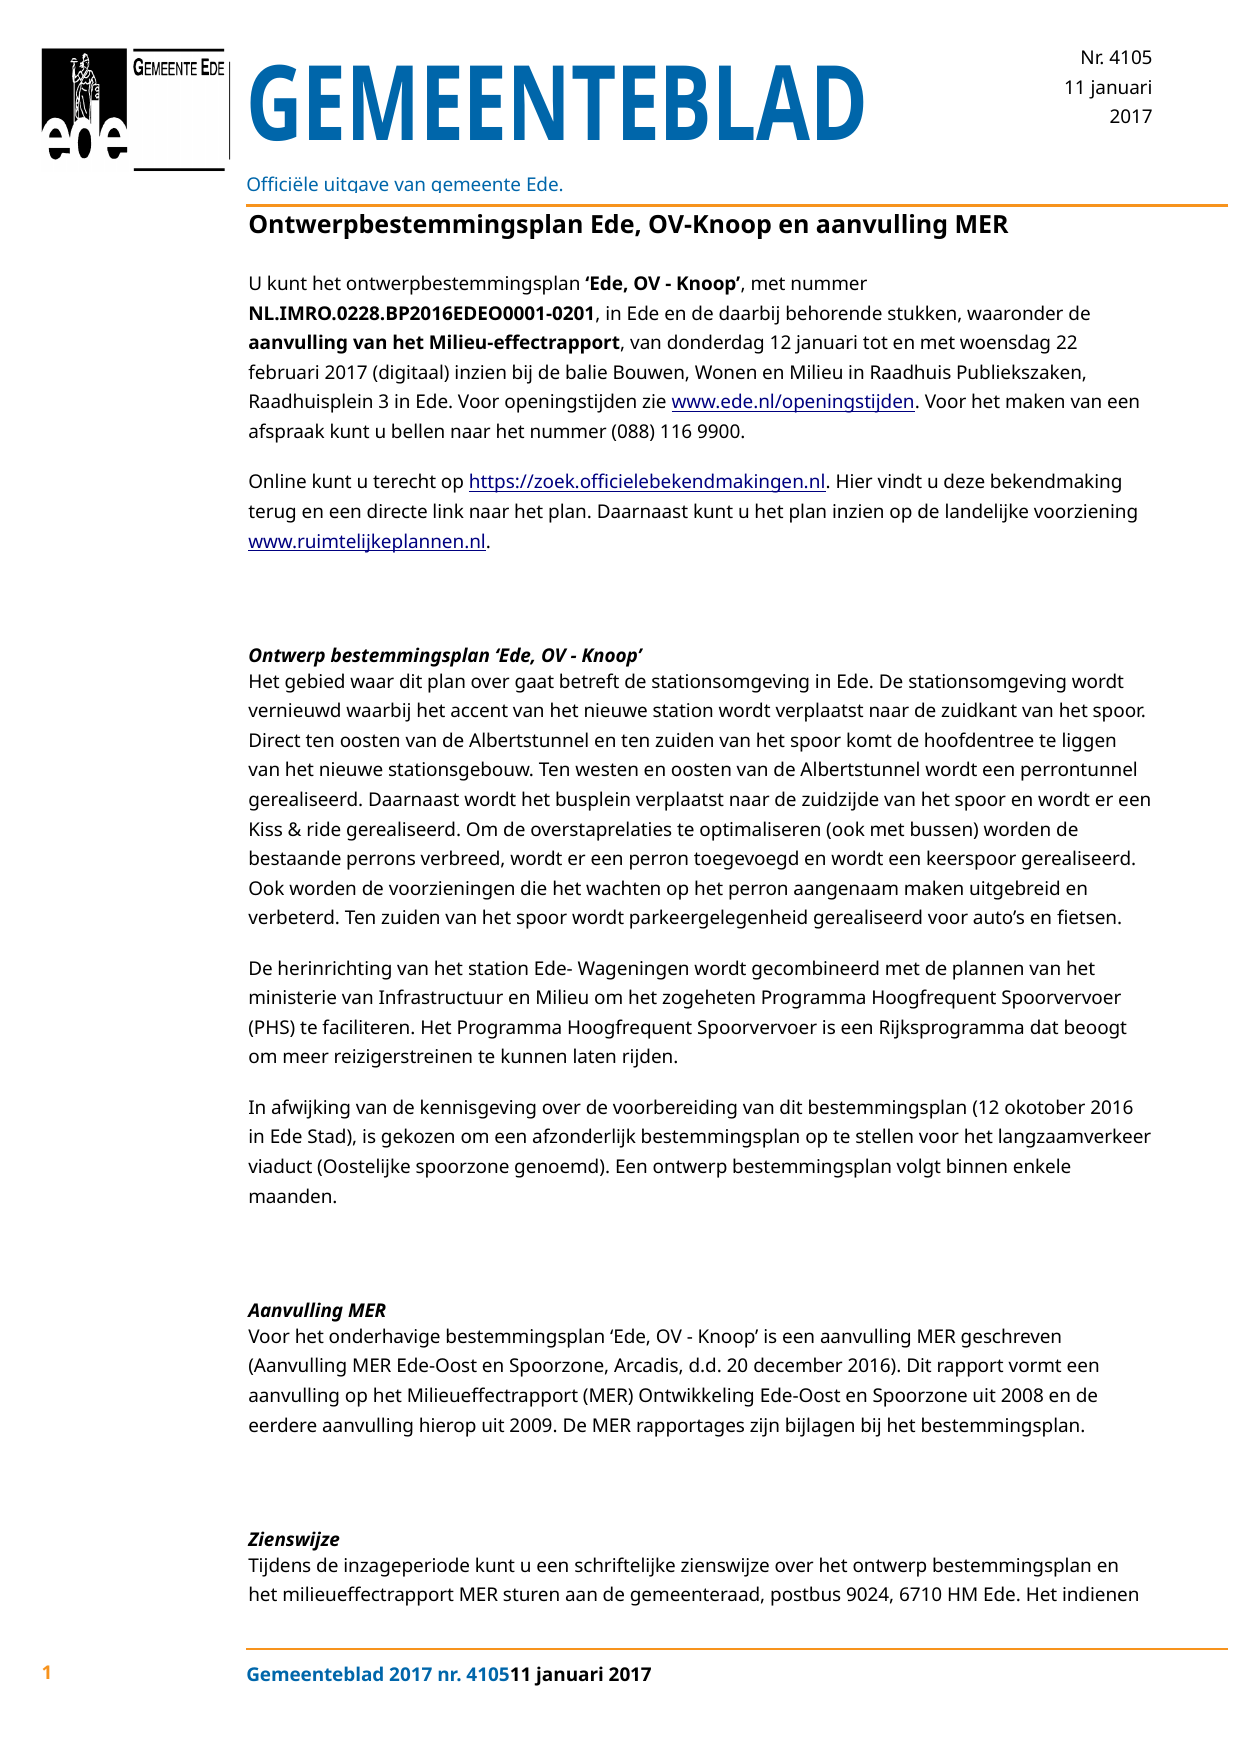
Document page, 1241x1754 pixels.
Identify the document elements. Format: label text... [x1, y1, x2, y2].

text Voor het onderhavige bestemmingsplan ‘Ede, OV - Knoop’ is een aanvulling MER geschreven (Aanvulling MER Ede-Oost en Spoorzone, Arcadis, d.d. 20 december 2016). Dit rapport vormt een aanvulling op het Milieueffectrapport (MER) Ontwikkeling Ede-Oost en Spoorzone uit 2008 en de eerdere aanvulling hierop uit 2009. De MER rapportages zijn bijlagen bij het bestemmingsplan. [248, 1323, 1152, 1437]
text De herinrichting van het station Ede- Wageningen wordt gecombineerd met de plannen van het ministerie van Infrastructuur en Milieu om het zogeheten Programma Hoogfrequent Spoorvervoer (PHS) te faciliteren. Het Programma Hoogfrequent Spoorvervoer is een Rijksprogramma dat beoogt om meer reizigerstreinen te kunnen laten rijden. [248, 955, 1152, 1069]
picture [41, 47, 231, 172]
text Online kunt u terecht op https://zoek.officielebekendmakingen.nl. Hier vindt u deze bekendmaking terug en een directe link naar het plan. Daarnaast kunt u het plan inzien op de landelijke voorziening www.ruimtelijkeplannen.nl. [248, 469, 1152, 553]
text Ontwerpbestemmingsplan Ede, OV-Knoop en aanvulling MER [248, 207, 1152, 241]
text Aanvulling MER [248, 1297, 1152, 1323]
text Het gebied waar dit plan over gaat betreft de stationsomgeving in Ede. De stationsomgeving wordt vernieuwd waarbij het accent van het nieuwe station wordt verplaatst naar de zuidkant van het spoor. Direct ten oosten van de Albertstunnel en ten zuiden van het spoor komt de hoofdentree te liggen van het nieuwe stationsgebouw. Ten westen en oosten van de Albertstunnel wordt een perrontunnel gerealiseerd. Daarnaast wordt het busplein verplaatst naar de zuidzijde van het spoor en wordt er een Kiss & ride gerealiseerd. Om de overstaprelaties te optimaliseren (ook met bussen) worden de bestaande perrons verbreed, wordt er een perron toegevoegd en wordt een keerspoor gerealiseerd. Ook worden de voorzieningen die het wachten op het perron aangenaam maken uitgebreid en verbeterd. Ten zuiden van het spoor wordt parkeergelegenheid gerealiseerd voor auto’s en fietsen. [248, 668, 1152, 930]
text Tijdens de inzageperiode kunt u een schriftelijke zienswijze over het ontwerp bestemmingsplan en het milieueffectrapport MER sturen aan de gemeenteraad, postbus 9024, 6710 HM Ede. Het indienen [248, 1552, 1152, 1607]
text Zienswijze [248, 1526, 1152, 1552]
text U kunt het ontwerpbestemmingsplan ‘Ede, OV - Knoop’, met nummer NL.IMRO.0228.BP2016EDEO0001-0201, in Ede en de daarbij behorende stukken, waaronder de aanvulling van het Milieu-effectrapport, van donderdag 12 januari tot en met woensdag 22 februari 2017 (digitaal) inzien bij de balie Bouwen, Wonen en Milieu in Raadhuis Publiekszaken, Raadhuisplein 3 in Ede. Voor openingstijden zie www.ede.nl/openingstijden. Voor het maken van een afspraak kunt u bellen naar het nummer (088) 116 9900. [248, 270, 1152, 444]
text In afwijking van de kennisgeving over de voorbereiding van dit bestemmingsplan (12 okotober 2016 in Ede Stad), is gekozen om een afzonderlijk bestemmingsplan op te stellen voor het langzaamverkeer viaduct (Oostelijke spoorzone genoemd). Een ontwerp bestemmingsplan volgt binnen enkele maanden. [248, 1094, 1152, 1209]
text Ontwerp bestemmingsplan ‘Ede, OV - Knoop’ [248, 642, 1152, 668]
